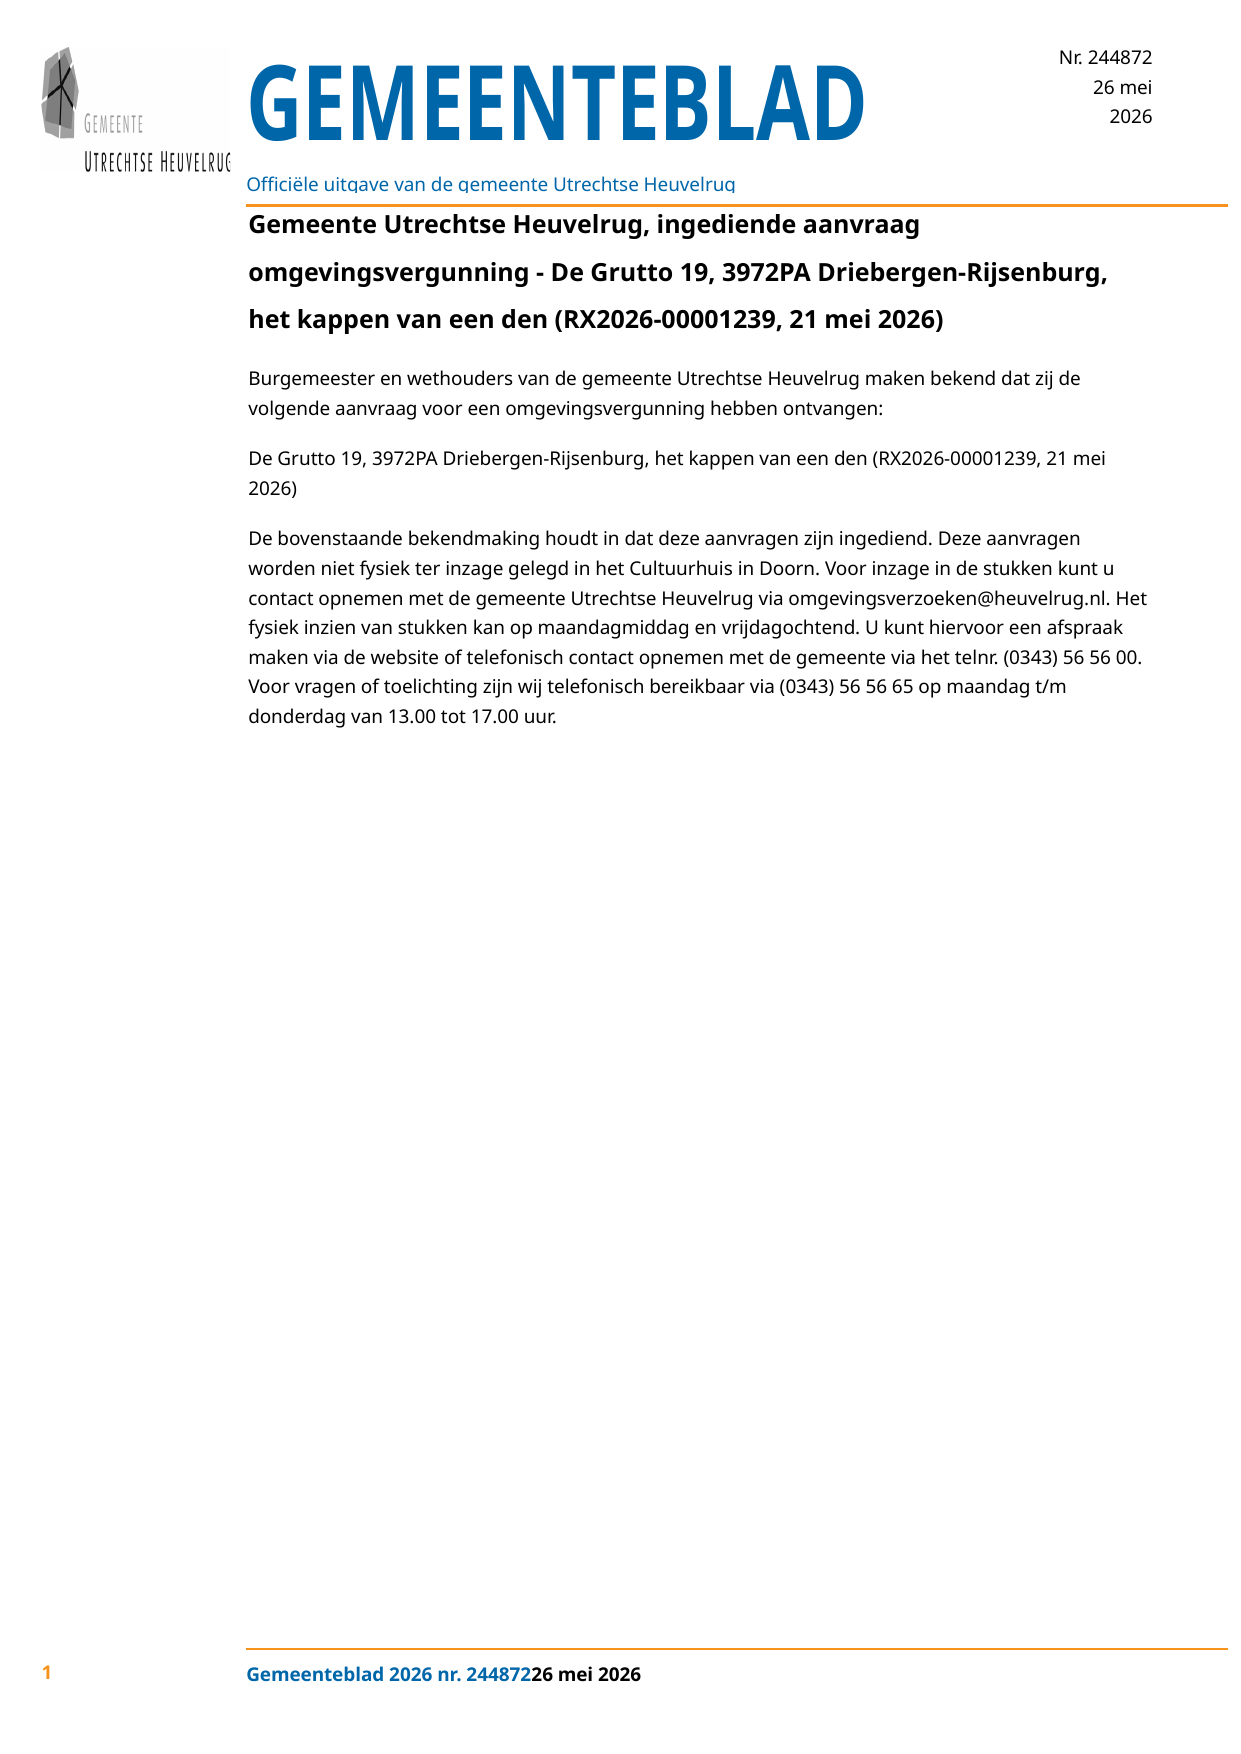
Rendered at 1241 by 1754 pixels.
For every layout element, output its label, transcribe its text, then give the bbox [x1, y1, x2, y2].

text Gemeente Utrechtse Heuvelrug, ingediende aanvraag omgevingsvergunning - De Grutto 19, 3972PA Driebergen-Rijsenburg, het kappen van een den (RX2026-00001239, 21 mei 2026) [248, 207, 1152, 336]
text Burgemeester en wethouders van de gemeente Utrechtse Heuvelrug maken bekend dat zij de volgende aanvraag voor een omgevingsvergunning hebben ontvangen: [248, 366, 1152, 421]
text De bovenstaande bekendmaking houdt in dat deze aanvragen zijn ingediend. Deze aanvragen worden niet fysiek ter inzage gelegd in het Cultuurhuis in Doorn. Voor inzage in de stukken kunt u contact opnemen met de gemeente Utrechtse Heuvelrug via omgevingsverzoeken@heuvelrug.nl. Het fysiek inzien van stukken kan op maandagmiddag en vrijdagochtend. U kunt hiervoor een afspraak maken via de website of telefonisch contact opnemen met de gemeente via het telnr. (0343) 56 56 00. Voor vragen of toelichting zijn wij telefonisch bereikbaar via (0343) 56 56 65 op maandag t/m donderdag van 13.00 tot 17.00 uur. [248, 526, 1152, 729]
picture [41, 47, 231, 172]
text De Grutto 19, 3972PA Driebergen-Rijsenburg, het kappen van een den (RX2026-00001239, 21 mei 2026) [248, 446, 1152, 501]
